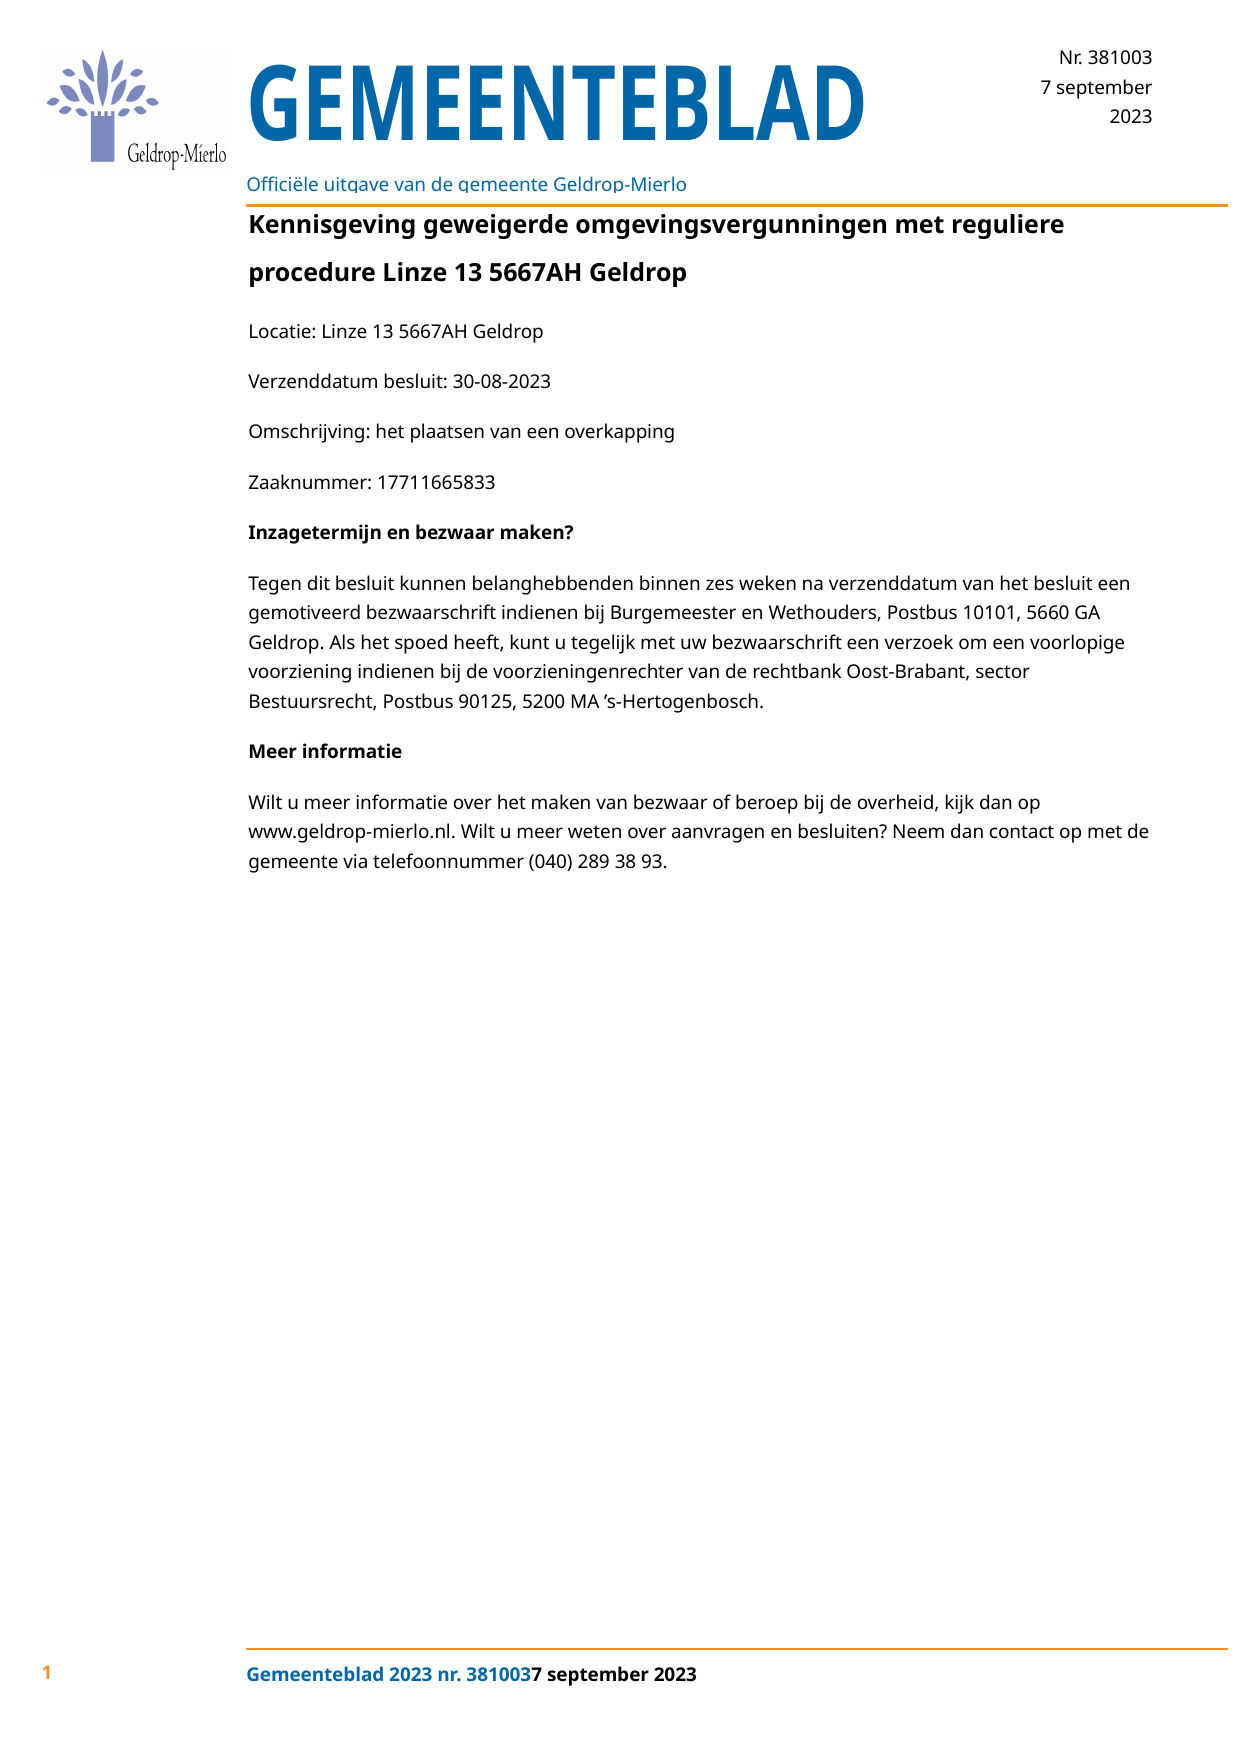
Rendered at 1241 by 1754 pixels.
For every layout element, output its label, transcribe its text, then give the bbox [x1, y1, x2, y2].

picture [41, 47, 231, 172]
text Tegen dit besluit kunnen belanghebbenden binnen zes weken na verzenddatum van het besluit een gemotiveerd bezwaarschrift indienen bij Burgemeester en Wethouders, Postbus 10101, 5660 GA Geldrop. Als het spoed heeft, kunt u tegelijk met uw bezwaarschrift een verzoek om een voorlopige voorziening indienen bij de voorzieningenrechter van de rechtbank Oost-Brabant, sector Bestuursrecht, Postbus 90125, 5200 MA ’s-Hertogenbosch. [248, 570, 1152, 714]
text Zaaknummer: 17711665833 [248, 469, 1152, 495]
text Wilt u meer informatie over het maken van bezwaar of beroep bij de overheid, kijk dan op www.geldrop-mierlo.nl. Wilt u meer weten over aanvragen en besluiten? Neem dan contact op met de gemeente via telefoonnummer (040) 289 38 93. [248, 789, 1152, 874]
text Omschrijving: het plaatsen van een overkapping [248, 419, 1152, 444]
text Kennisgeving geweigerde omgevingsvergunningen met reguliere procedure Linze 13 5667AH Geldrop [248, 207, 1152, 288]
text Verzenddatum besluit: 30-08-2023 [248, 368, 1152, 394]
text Inzagetermijn en bezwaar maken? [248, 519, 1152, 545]
text Locatie: Linze 13 5667AH Geldrop [248, 318, 1152, 344]
text Meer informatie [248, 739, 1152, 764]
